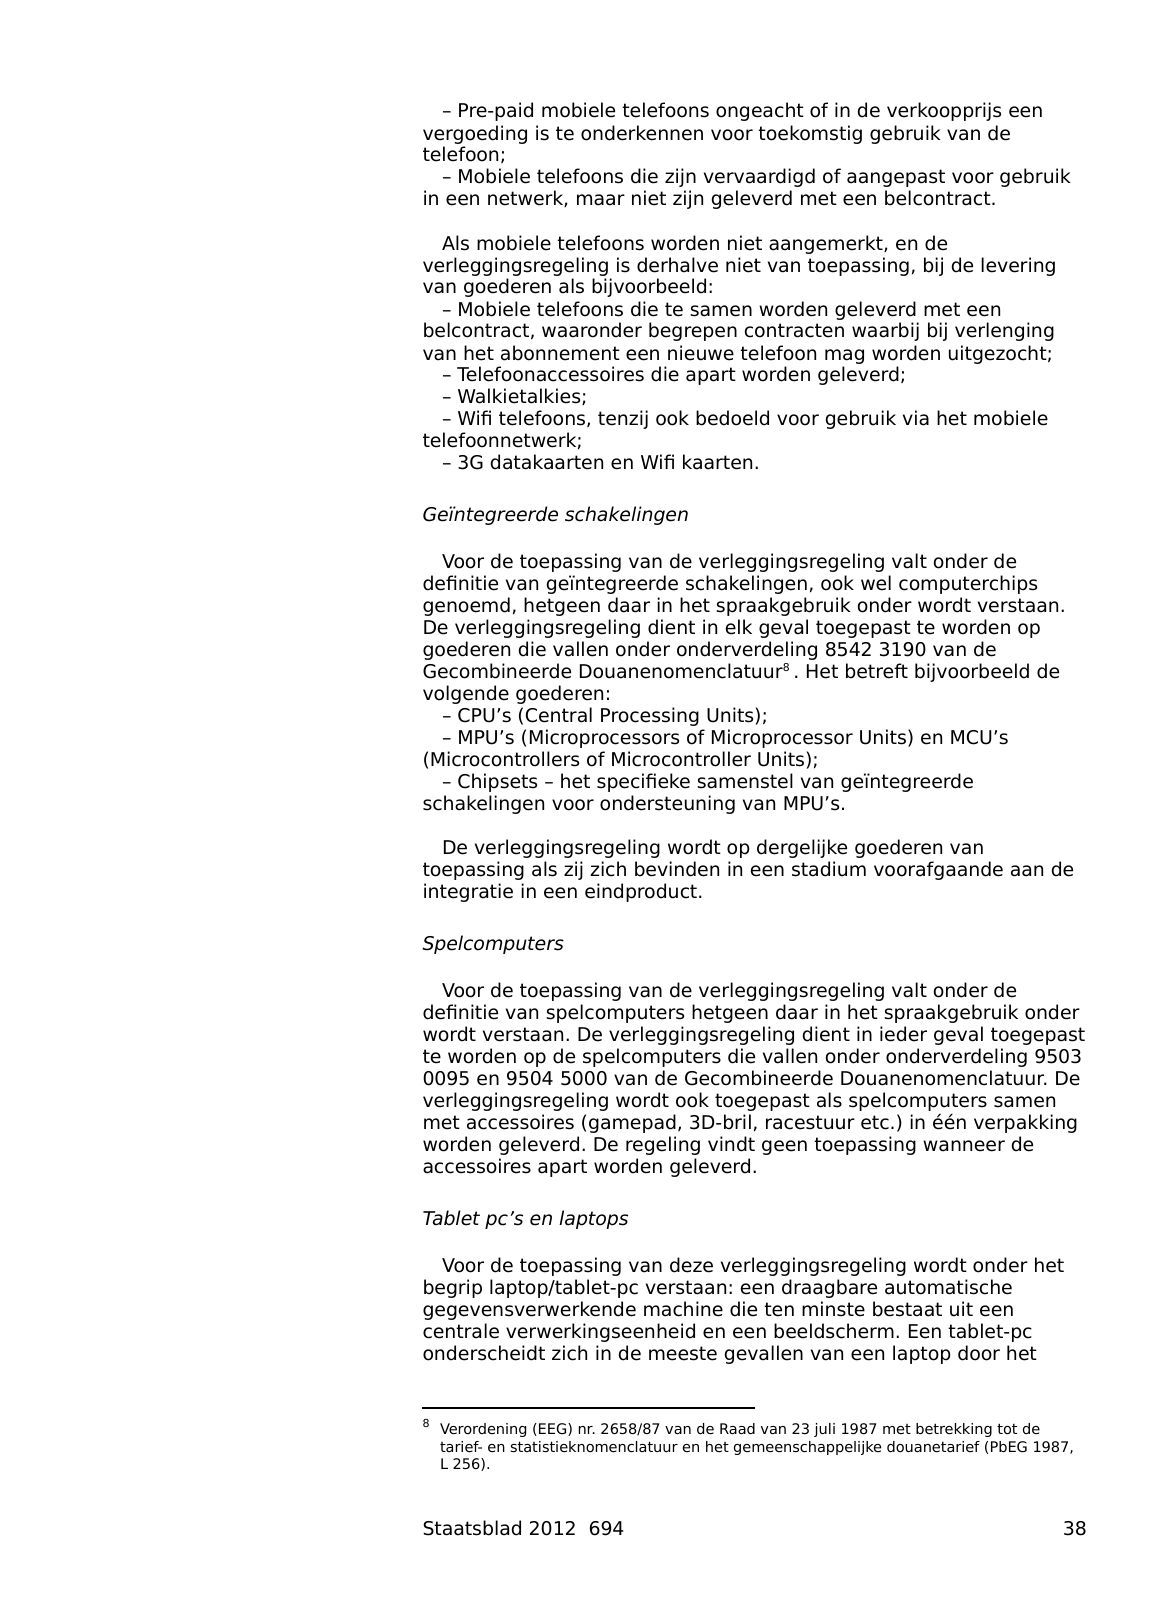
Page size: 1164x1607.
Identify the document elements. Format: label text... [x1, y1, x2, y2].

text – Wifi telefoons, tenzij ook bedoeld voor gebruik via het mobiele telefoonnetwerk; [422, 408, 1087, 452]
subtitle Tablet pc’s en laptops [422, 1208, 1087, 1230]
text – MPU’s (Microprocessors of Microprocessor Units) en MCU’s (Microcontrollers of Microcontroller Units); [422, 727, 1087, 771]
text – Mobiele telefoons die te samen worden geleverd met een belcontract, waaronder begrepen contracten waarbij bij verlenging van het abonnement een nieuwe telefoon mag worden uitgezocht; [422, 298, 1087, 364]
text – CPU’s (Central Processing Units); [422, 705, 1087, 727]
subtitle Geïntegreerde schakelingen [422, 504, 1087, 526]
text Voor de toepassing van deze verleggingsregeling wordt onder het begrip laptop/tablet-pc verstaan: een draagbare automatische gegevensverwerkende machine die ten minste bestaat uit een centrale verwerkingseenheid en een beeldscherm. Een tablet-pc onderscheidt zich in de meeste gevallen van een laptop door het [422, 1255, 1087, 1365]
subtitle Spelcomputers [422, 933, 1087, 955]
text – Pre-paid mobiele telefoons ongeacht of in de verkoopprijs een vergoeding is te onderkennen voor toekomstig gebruik van de telefoon; [422, 100, 1087, 166]
text – Walkietalkies; [422, 386, 1087, 408]
text Als mobiele telefoons worden niet aangemerkt, en de verleggingsregeling is derhalve niet van toepassing, bij de levering van goederen als bijvoorbeeld: [422, 232, 1087, 298]
text – 3G datakaarten en Wifi kaarten. [422, 452, 1087, 474]
text Voor de toepassing van de verleggingsregeling valt onder de definitie van spelcomputers hetgeen daar in het spraakgebruik onder wordt verstaan. De verleggingsregeling dient in ieder geval toegepast te worden op de spelcomputers die vallen onder onderverdeling 9503 0095 en 9504 5000 van de Gecombineerde Douanenomenclatuur. De verleggingsregeling wordt ook toegepast als spelcomputers samen met accessoires (gamepad, 3D-bril, racestuur etc.) in één verpakking worden geleverd. De regeling vindt geen toepassing wanneer de accessoires apart worden geleverd. [422, 980, 1087, 1178]
text – Chipsets – het specifieke samenstel van geïntegreerde schakelingen voor ondersteuning van MPU’s. [422, 771, 1087, 815]
text De verleggingsregeling wordt op dergelijke goederen van toepassing als zij zich bevinden in een stadium voorafgaande aan de integratie in een eindproduct. [422, 837, 1087, 903]
text – Telefoonaccessoires die apart worden geleverd; [422, 364, 1087, 386]
text – Mobiele telefoons die zijn vervaardigd of aangepast voor gebruik in een netwerk, maar niet zijn geleverd met een belcontract. [422, 166, 1087, 210]
text Voor de toepassing van de verleggingsregeling valt onder de definitie van geïntegreerde schakelingen, ook wel computerchips genoemd, hetgeen daar in het spraakgebruik onder wordt verstaan. De verleggingsregeling dient in elk geval toegepast te worden op goederen die vallen onder onderverdeling 8542 3190 van de Gecombineerde Douanenomenclatuur. Het betreft bijvoorbeeld de volgende goederen: [422, 551, 1087, 705]
text Verordening (EEG) nr. 2658/87 van de Raad van 23 juli 1987 met betrekking tot de tarief- en statistieknomenclatuur en het gemeenschappelijke douanetarief (PbEG 1987, L 256). [422, 1417, 1087, 1473]
